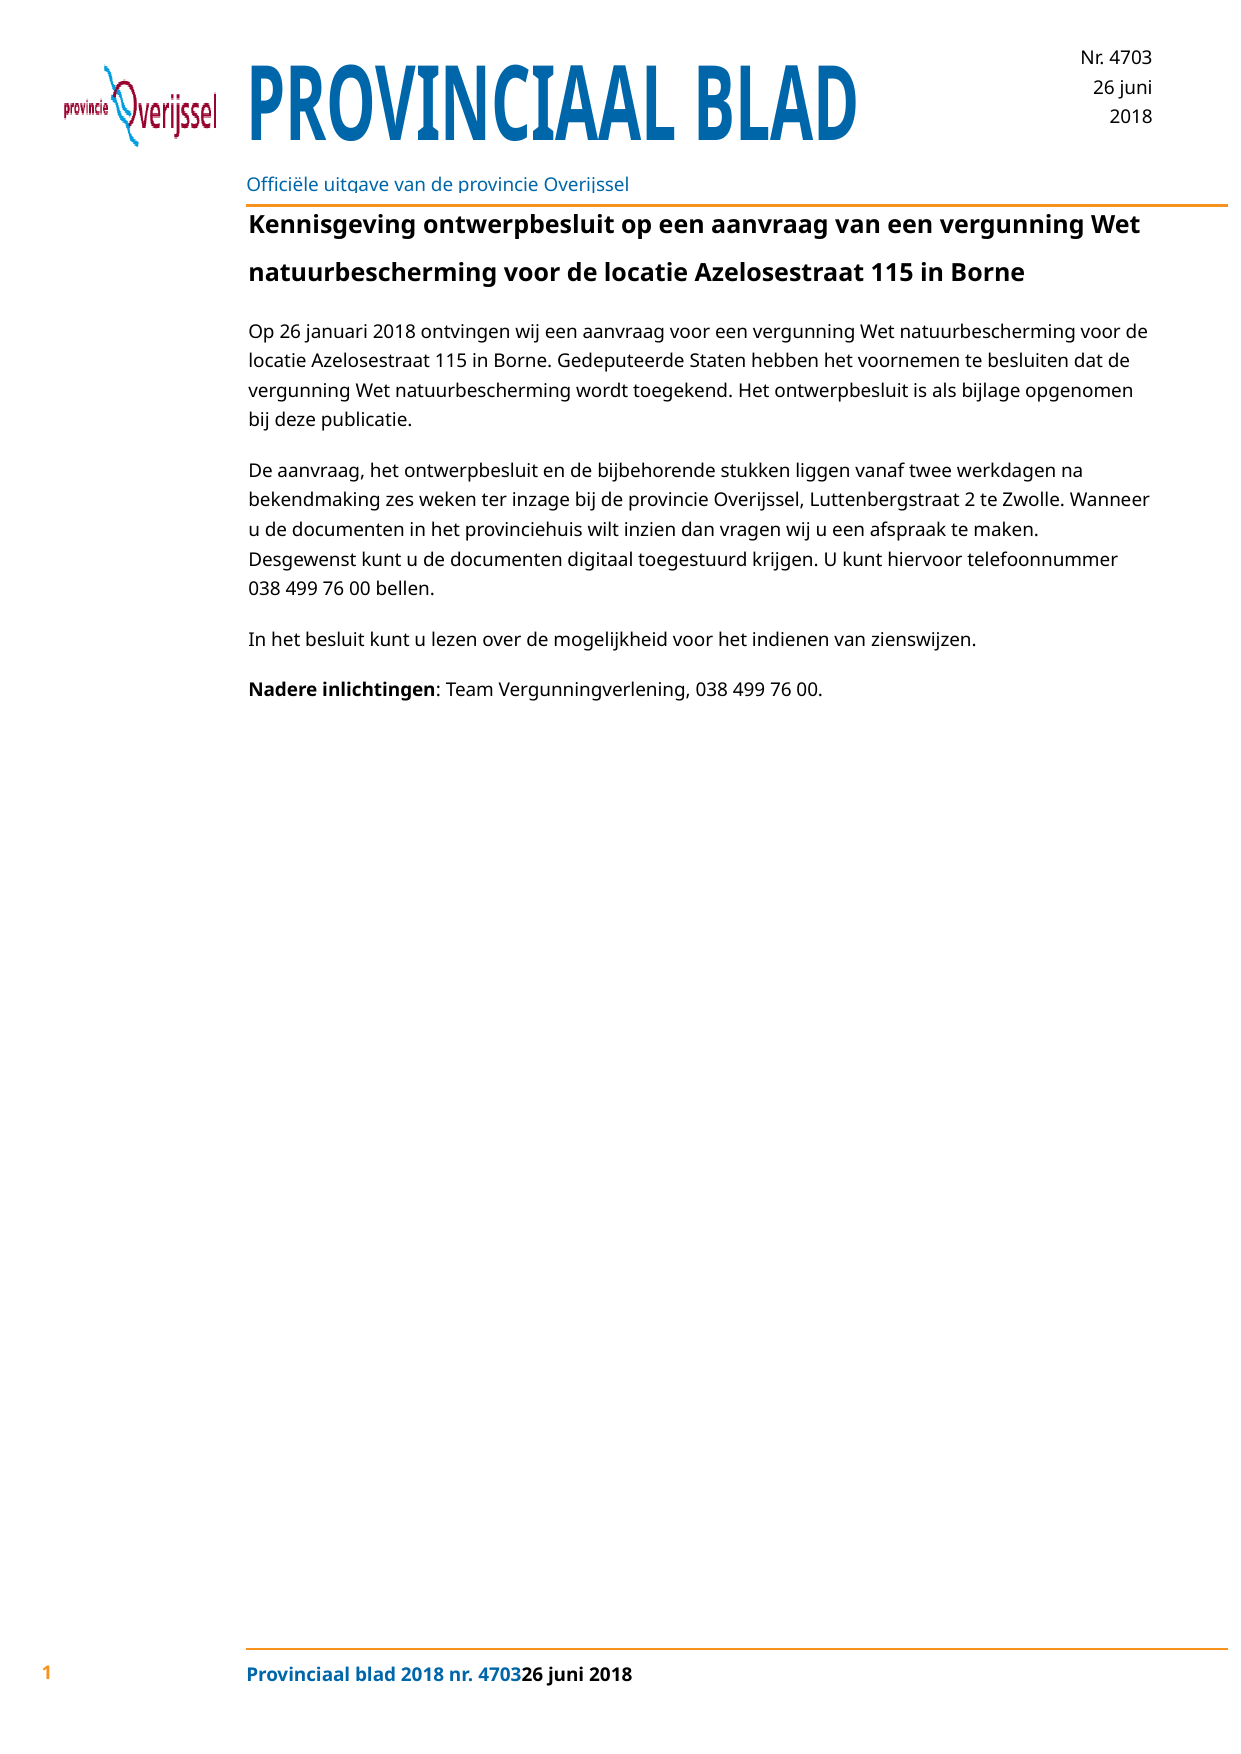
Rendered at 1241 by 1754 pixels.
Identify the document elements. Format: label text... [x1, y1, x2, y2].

text Op 26 januari 2018 ontvingen wij een aanvraag voor een vergunning Wet natuurbescherming voor de locatie Azelosestraat 115 in Borne. Gedeputeerde Staten hebben het voornemen te besluiten dat de vergunning Wet natuurbescherming wordt toegekend. Het ontwerpbesluit is als bijlage opgenomen bij deze publicatie. [248, 318, 1152, 432]
text In het besluit kunt u lezen over de mogelijkheid voor het indienen van zienswijzen. [248, 626, 1152, 652]
text Kennisgeving ontwerpbesluit op een aanvraag van een vergunning Wet natuurbescherming voor de locatie Azelosestraat 115 in Borne [248, 207, 1152, 288]
text Nadere inlichtingen: Team Vergunningverlening, 038 499 76 00. [248, 676, 1152, 702]
picture [41, 47, 231, 172]
text De aanvraag, het ontwerpbesluit en de bijbehorende stukken liggen vanaf twee werkdagen na bekendmaking zes weken ter inzage bij de provincie Overijssel, Luttenbergstraat 2 te Zwolle. Wanneer u de documenten in het provinciehuis wilt inzien dan vragen wij u een afspraak te maken. Desgewenst kunt u de documenten digitaal toegestuurd krijgen. U kunt hiervoor telefoonnummer 038 499 76 00 bellen. [248, 457, 1152, 601]
